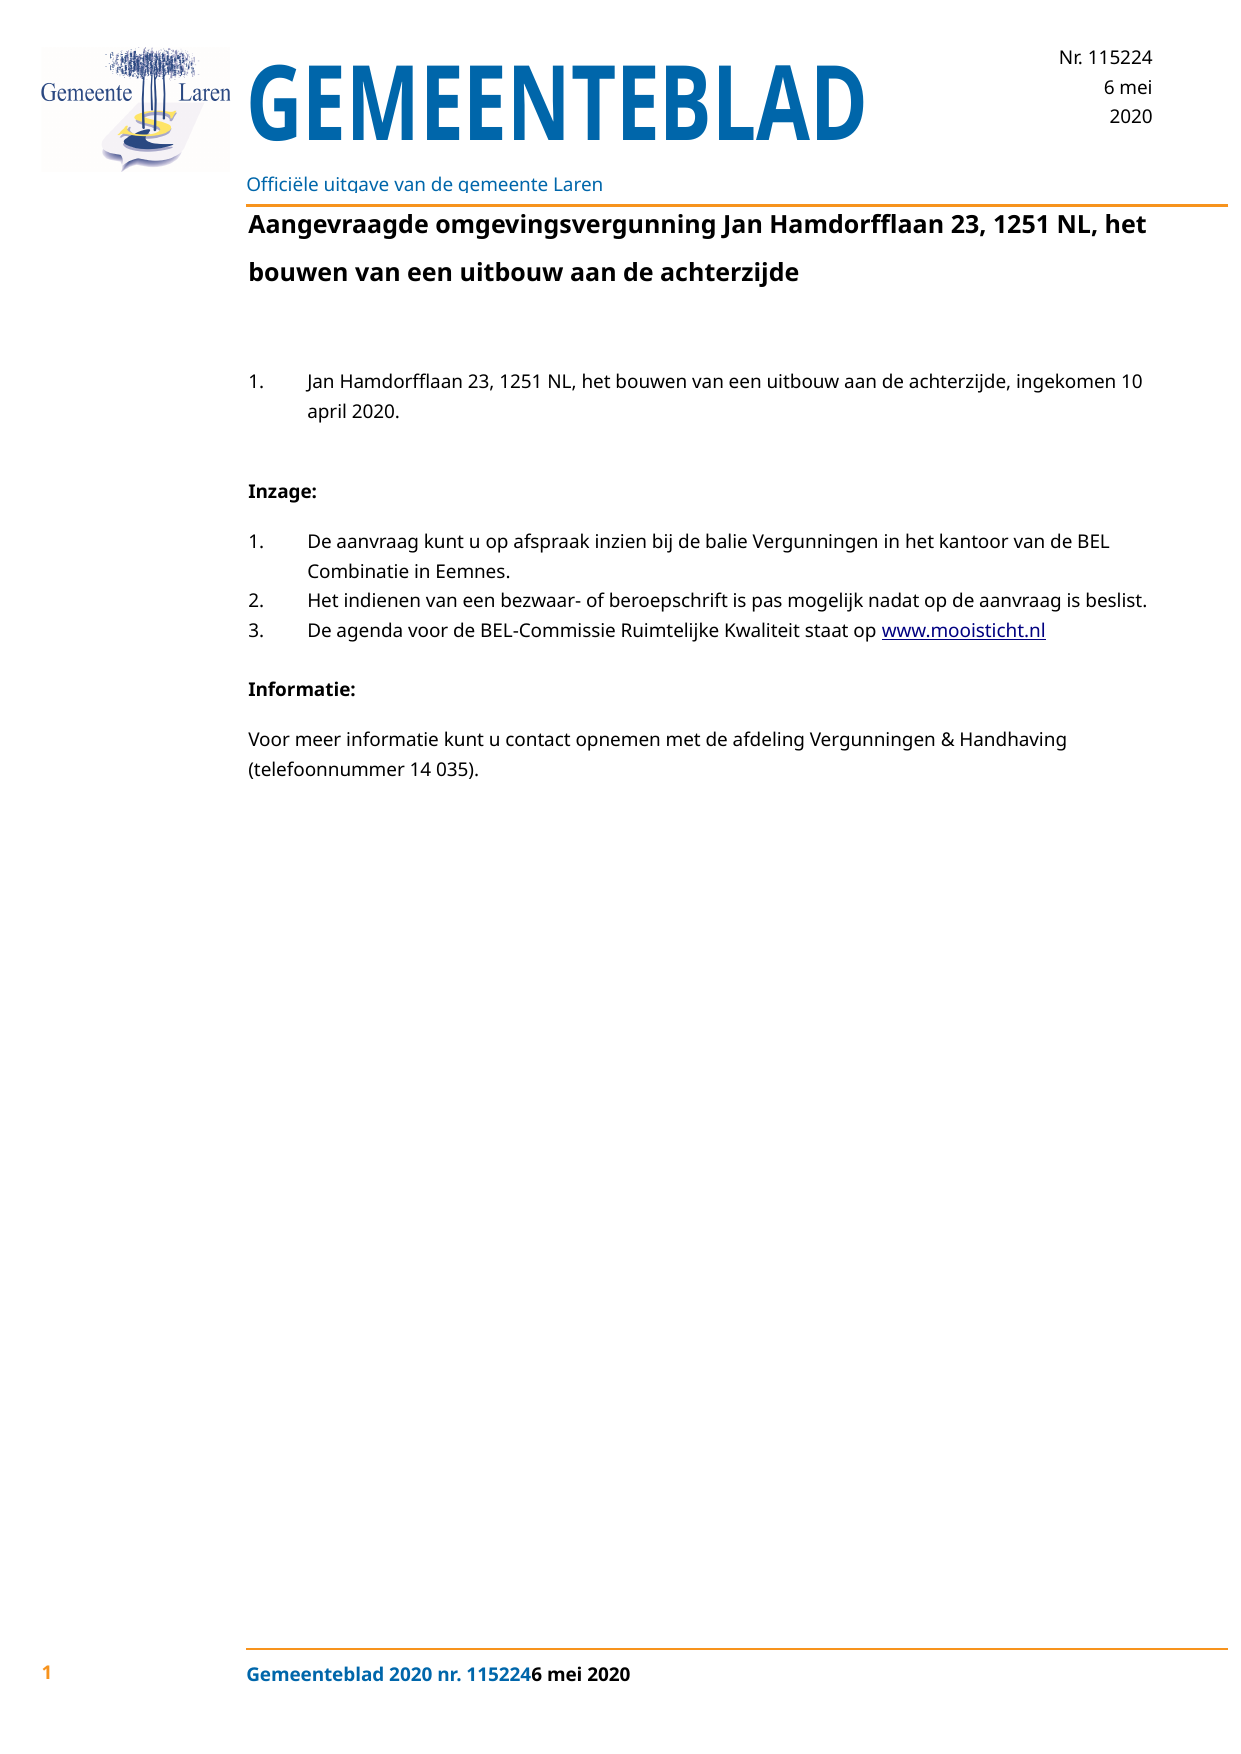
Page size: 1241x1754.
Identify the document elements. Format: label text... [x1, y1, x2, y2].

list Het indienen van een bezwaar- of beroepschrift is pas mogelijk nadat op de aanvraag is beslist. [248, 587, 1152, 613]
text Aangevraagde omgevingsvergunning Jan Hamdorfflaan 23, 1251 NL, het bouwen van een uitbouw aan de achterzijde [248, 207, 1152, 288]
list Jan Hamdorfflaan 23, 1251 NL, het bouwen van een uitbouw aan de achterzijde, ingekomen 10 april 2020. [248, 368, 1152, 424]
text Inzage: [248, 478, 1152, 504]
text Voor meer informatie kunt u contact opnemen met de afdeling Vergunningen & Handhaving (telefoonnummer 14 035). [248, 727, 1152, 782]
text Informatie: [248, 676, 1152, 702]
list De agenda voor de BEL-Commissie Ruimtelijke Kwaliteit staat op www.mooisticht.nl [248, 617, 1152, 643]
list De aanvraag kunt u op afspraak inzien bij de balie Vergunningen in het kantoor van de BEL Combinatie in Eemnes. [248, 528, 1152, 584]
picture [41, 47, 231, 172]
